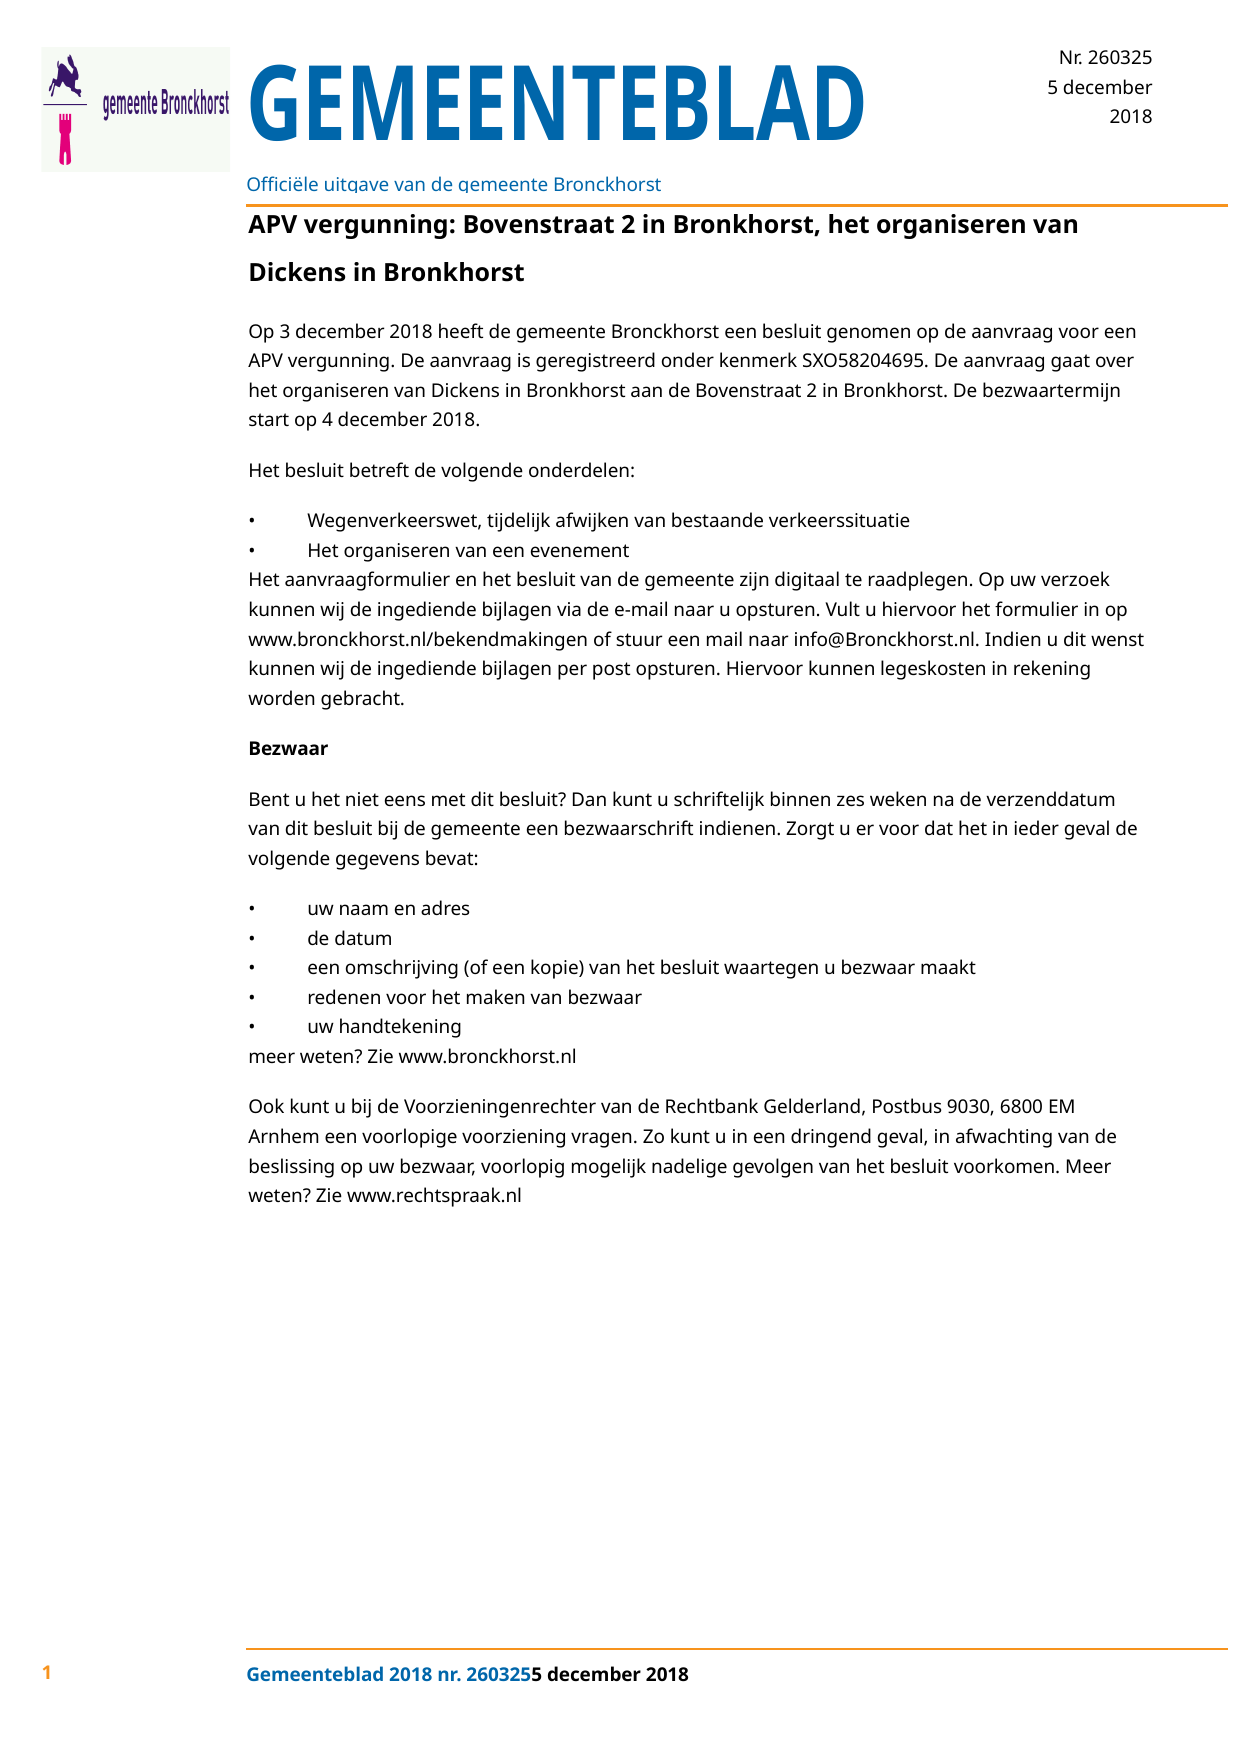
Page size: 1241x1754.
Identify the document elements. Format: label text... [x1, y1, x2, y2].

text Ook kunt u bij de Voorzieningenrechter van de Rechtbank Gelderland, Postbus 9030, 6800 EM Arnhem een voorlopige voorziening vragen. Zo kunt u in een dringend geval, in afwachting van de beslissing op uw bezwaar, voorlopig mogelijk nadelige gevolgen van het besluit voorkomen. Meer weten? Zie www.rechtspraak.nl [248, 1094, 1152, 1208]
list de datum [248, 925, 1152, 951]
text meer weten? Zie www.bronckhorst.nl [248, 1043, 1152, 1069]
text APV vergunning: Bovenstraat 2 in Bronkhorst, het organiseren van Dickens in Bronkhorst [248, 207, 1152, 288]
text Bezwaar [248, 735, 1152, 761]
list Het organiseren van een evenement [248, 537, 1152, 563]
text Het aanvraagformulier en het besluit van de gemeente zijn digitaal te raadplegen. Op uw verzoek kunnen wij de ingediende bijlagen via de e-mail naar u opsturen. Vult u hiervoor het formulier in op www.bronckhorst.nl/bekendmakingen of stuur een mail naar info@Bronckhorst.nl. Indien u dit wenst kunnen wij de ingediende bijlagen per post opsturen. Hiervoor kunnen legeskosten in rekening worden gebracht. [248, 567, 1152, 711]
list redenen voor het maken van bezwaar [248, 984, 1152, 1010]
list uw naam en adres [248, 895, 1152, 921]
text Bent u het niet eens met dit besluit? Dan kunt u schriftelijk binnen zes weken na de verzenddatum van dit besluit bij de gemeente een bezwaarschrift indienen. Zorgt u er voor dat het in ieder geval de volgende gegevens bevat: [248, 786, 1152, 871]
picture [41, 47, 231, 172]
list Wegenverkeerswet, tijdelijk afwijken van bestaande verkeerssituatie [248, 507, 1152, 533]
list uw handtekening [248, 1014, 1152, 1039]
text Op 3 december 2018 heeft de gemeente Bronckhorst een besluit genomen op de aanvraag voor een APV vergunning. De aanvraag is geregistreerd onder kenmerk SXO58204695. De aanvraag gaat over het organiseren van Dickens in Bronkhorst aan de Bovenstraat 2 in Bronkhorst. De bezwaartermijn start op 4 december 2018. [248, 318, 1152, 432]
text Het besluit betreft de volgende onderdelen: [248, 457, 1152, 483]
list een omschrijving (of een kopie) van het besluit waartegen u bezwaar maakt [248, 954, 1152, 980]
